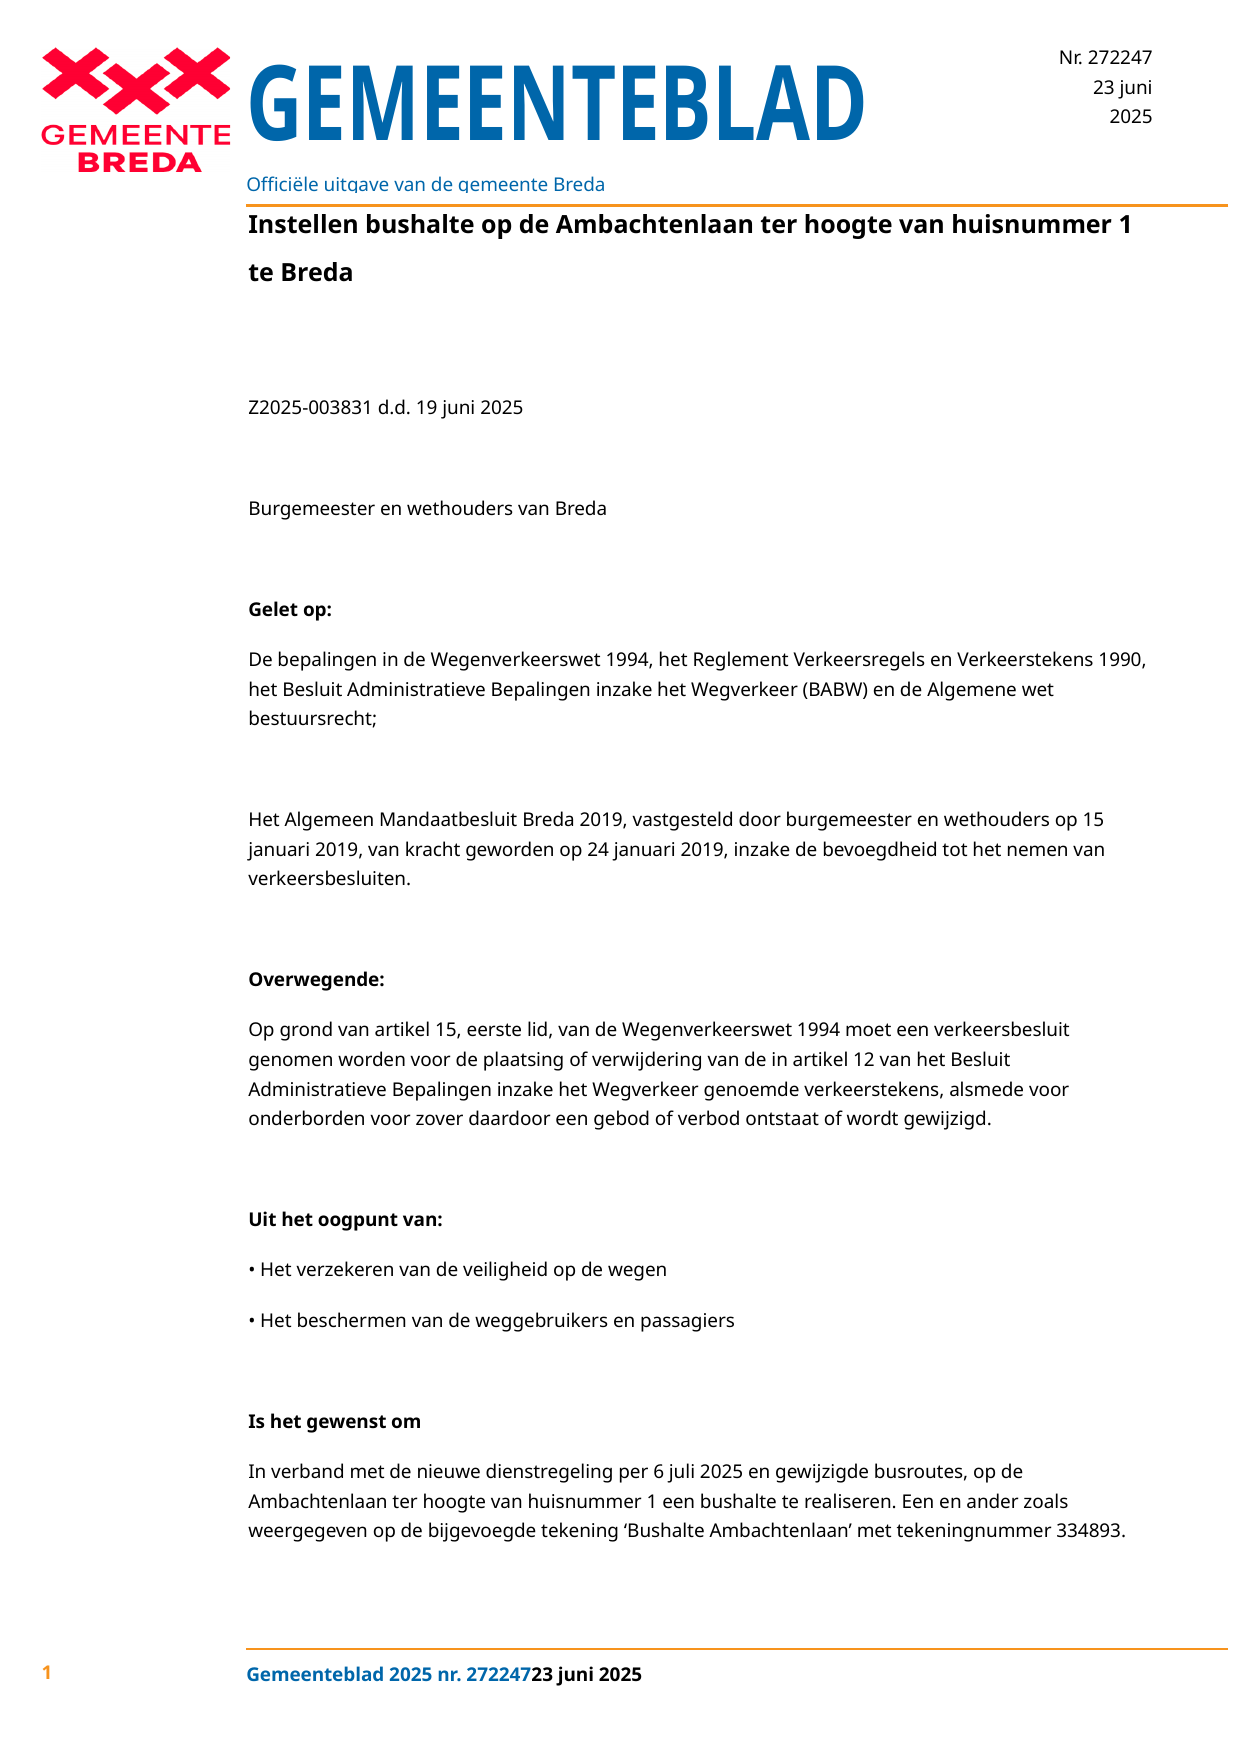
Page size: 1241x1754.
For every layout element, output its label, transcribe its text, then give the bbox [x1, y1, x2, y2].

text In verband met de nieuwe dienstregeling per 6 juli 2025 en gewijzigde busroutes, op de Ambachtenlaan ter hoogte van huisnummer 1 een bushalte te realiseren. Een en ander zoals weergegeven op de bijgevoegde tekening ‘Bushalte Ambachtenlaan’ met tekeningnummer 334893. [248, 1458, 1152, 1543]
picture [41, 47, 231, 172]
text • Het verzekeren van de veiligheid op de wegen [248, 1257, 1152, 1282]
text Is het gewenst om [248, 1408, 1152, 1433]
text Op grond van artikel 15, eerste lid, van de Wegenverkeerswet 1994 moet een verkeersbesluit genomen worden voor de plaatsing of verwijdering van de in artikel 12 van het Besluit Administratieve Bepalingen inzake het Wegverkeer genoemde verkeerstekens, alsmede voor onderborden voor zover daardoor een gebod of verbod ontstaat of wordt gewijzigd. [248, 1017, 1152, 1131]
text Gelet op: [248, 596, 1152, 621]
text Burgemeester en wethouders van Breda [248, 495, 1152, 521]
text • Het beschermen van de weggebruikers en passagiers [248, 1307, 1152, 1333]
text Instellen bushalte op de Ambachtenlaan ter hoogte van huisnummer 1 te Breda [248, 207, 1152, 288]
text Uit het oogpunt van: [248, 1206, 1152, 1232]
text Z2025-003831 d.d. 19 juni 2025 [248, 394, 1152, 420]
text De bepalingen in de Wegenverkeerswet 1994, het Reglement Verkeersregels en Verkeerstekens 1990, het Besluit Administratieve Bepalingen inzake het Wegverkeer (BABW) en de Algemene wet bestuursrecht; [248, 646, 1152, 731]
text Het Algemeen Mandaatbesluit Breda 2019, vastgesteld door burgemeester en wethouders op 15 januari 2019, van kracht geworden op 24 januari 2019, inzake de bevoegdheid tot het nemen van verkeersbesluiten. [248, 806, 1152, 891]
text Overwegende: [248, 966, 1152, 992]
